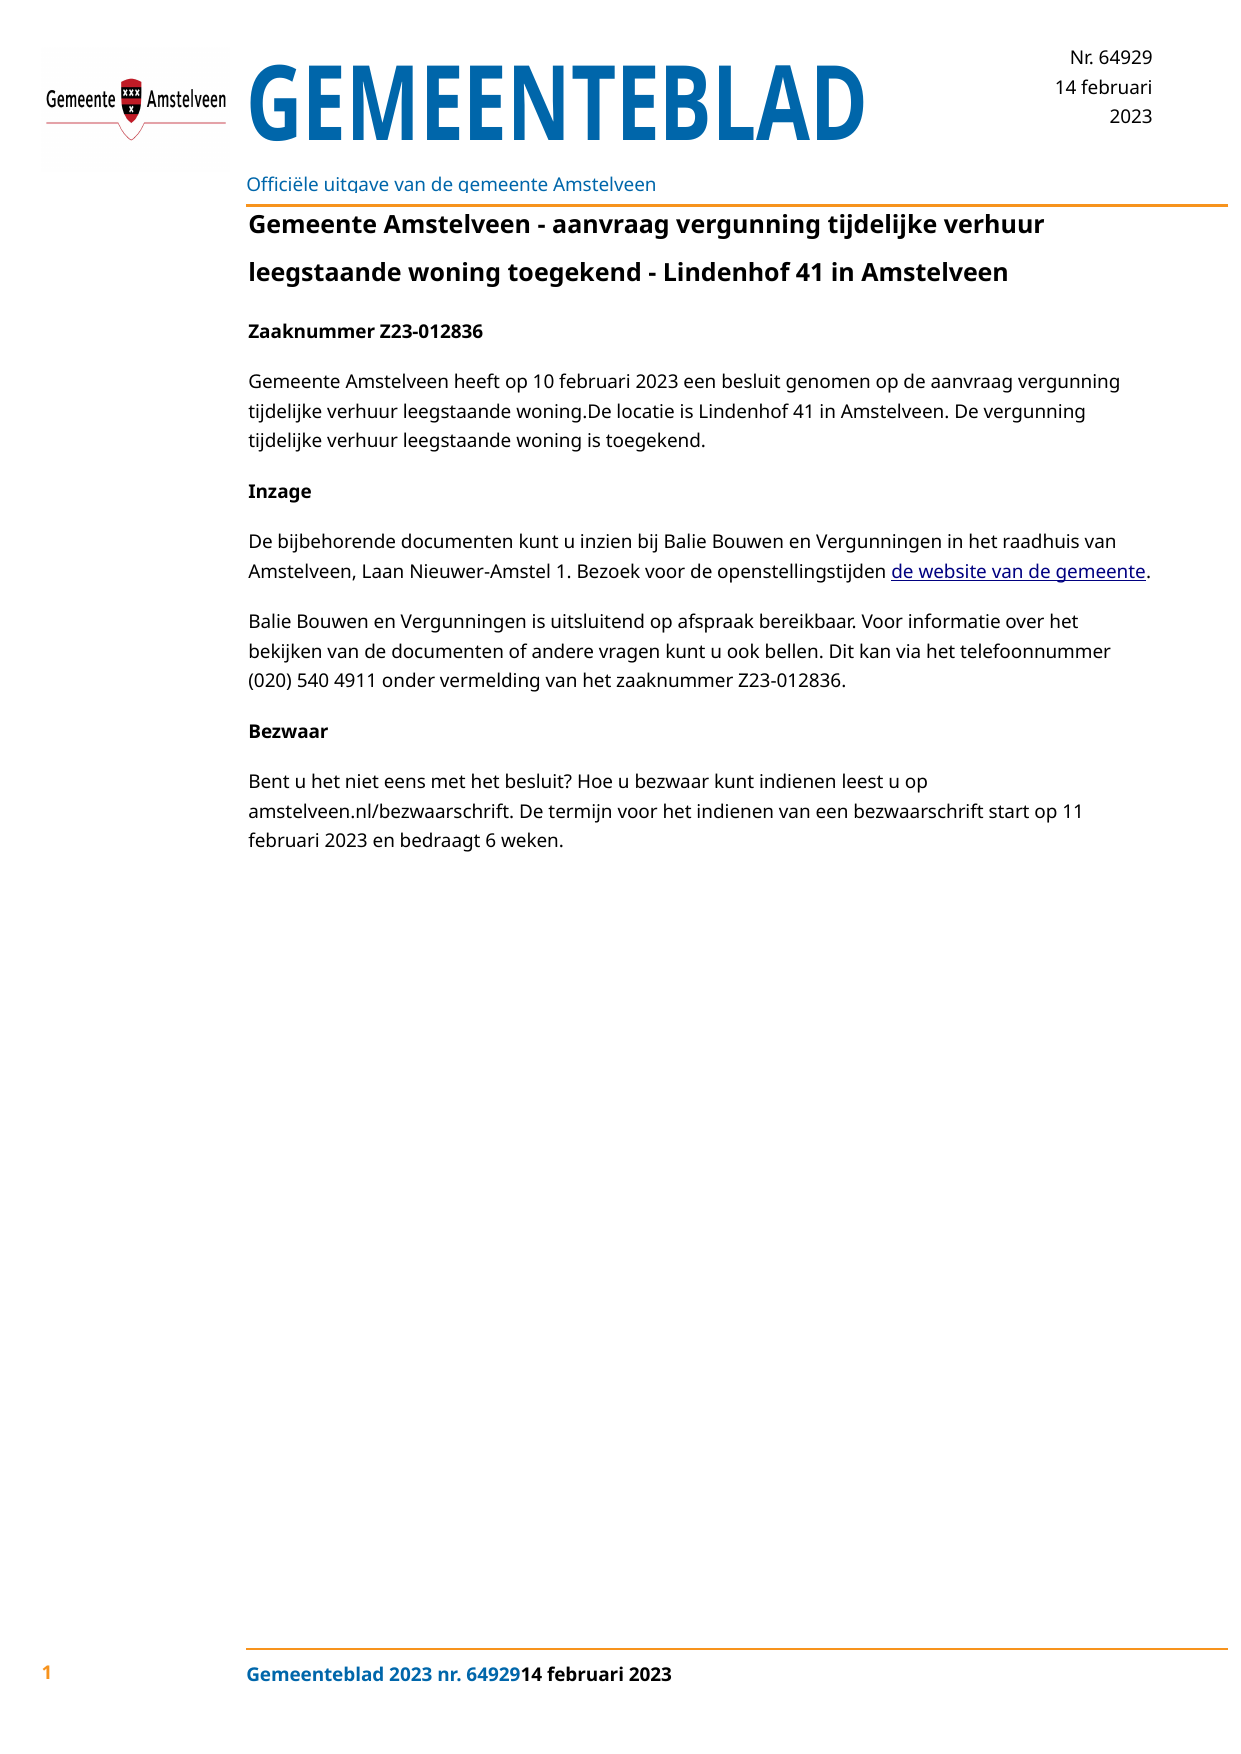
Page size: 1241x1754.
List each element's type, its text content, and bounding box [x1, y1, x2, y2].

text Gemeente Amstelveen heeft op 10 februari 2023 een besluit genomen op de aanvraag vergunning tijdelijke verhuur leegstaande woning.De locatie is Lindenhof 41 in Amstelveen. De vergunning tijdelijke verhuur leegstaande woning is toegekend. [248, 368, 1152, 453]
text De bijbehorende documenten kunt u inzien bij Balie Bouwen en Vergunningen in het raadhuis van Amstelveen, Laan Nieuwer-Amstel 1. Bezoek voor de openstellingstijden de website van de gemeente. [248, 528, 1152, 584]
text Inzage [248, 478, 1152, 504]
text Bezwaar [248, 718, 1152, 744]
text Balie Bouwen en Vergunningen is uitsluitend op afspraak bereikbaar. Voor informatie over het bekijken van de documenten of andere vragen kunt u ook bellen. Dit kan via het telefoonnummer (020) 540 4911 onder vermelding van het zaaknummer Z23-012836. [248, 608, 1152, 693]
picture [41, 47, 231, 172]
text Gemeente Amstelveen - aanvraag vergunning tijdelijke verhuur leegstaande woning toegekend - Lindenhof 41 in Amstelveen [248, 207, 1152, 288]
text Zaaknummer Z23-012836 [248, 318, 1152, 344]
text Bent u het niet eens met het besluit? Hoe u bezwaar kunt indienen leest u op amstelveen.nl/bezwaarschrift. De termijn voor het indienen van een bezwaarschrift start op 11 februari 2023 en bedraagt 6 weken. [248, 768, 1152, 853]
